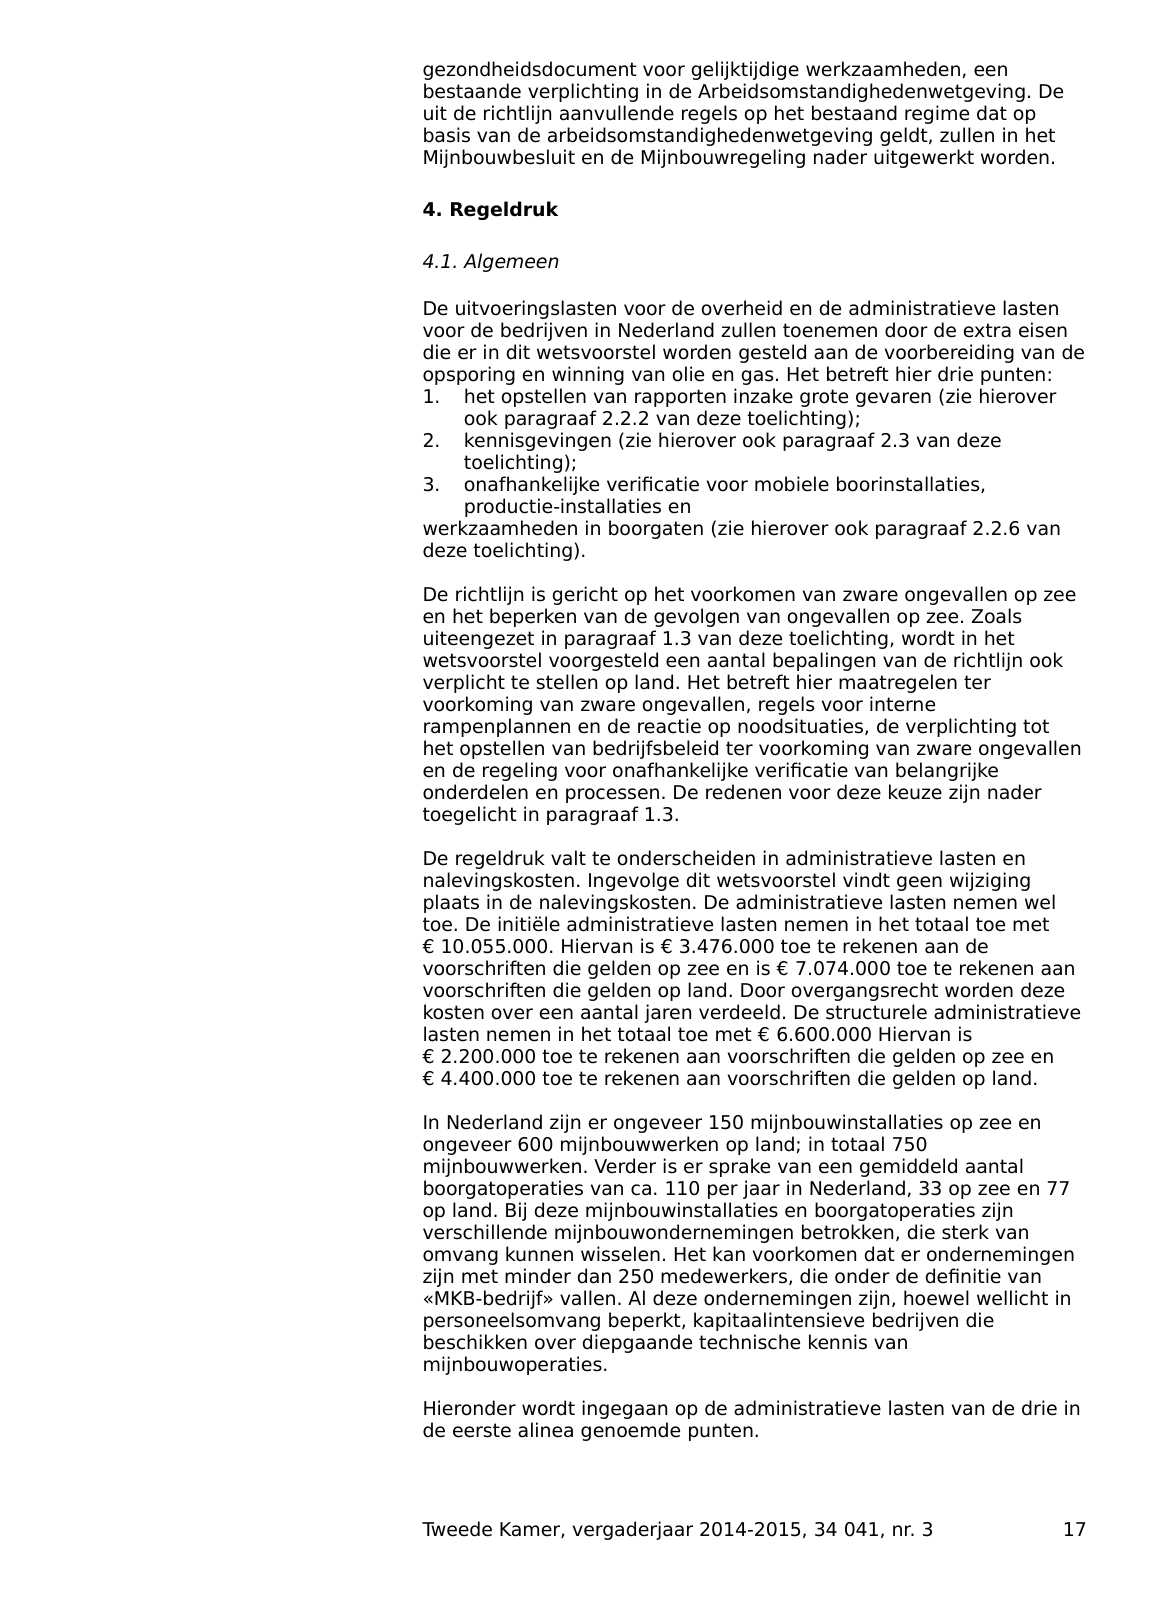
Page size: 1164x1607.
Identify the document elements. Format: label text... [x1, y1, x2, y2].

text 1. het opstellen van rapporten inzake grote gevaren (zie hierover ook paragraaf 2.2.2 van deze toelichting); [422, 386, 1087, 430]
text Hieronder wordt ingegaan op de administratieve lasten van de drie in de eerste alinea genoemde punten. [422, 1398, 1087, 1442]
text 2. kennisgevingen (zie hierover ook paragraaf 2.3 van deze toelichting); [422, 430, 1087, 474]
text De uitvoeringslasten voor de overheid en de administratieve lasten voor de bedrijven in Nederland zullen toenemen door de extra eisen die er in dit wetsvoorstel worden gesteld aan de voorbereiding van de opsporing en winning van olie en gas. Het betreft hier drie punten: [422, 298, 1087, 386]
subtitle 4.1. Algemeen [422, 251, 1087, 273]
text De richtlijn is gericht op het voorkomen van zware ongevallen op zee en het beperken van de gevolgen van ongevallen op zee. Zoals uiteengezet in paragraaf 1.3 van deze toelichting, wordt in het wetsvoorstel voorgesteld een aantal bepalingen van de richtlijn ook verplicht te stellen op land. Het betreft hier maatregelen ter voorkoming van zware ongevallen, regels voor interne rampenplannen en de reactie op noodsituaties, de verplichting tot het opstellen van bedrijfsbeleid ter voorkoming van zware ongevallen en de regeling voor onafhankelijke verificatie van belangrijke onderdelen en processen. De redenen voor deze keuze zijn nader toegelicht in paragraaf 1.3. [422, 584, 1087, 826]
text In Nederland zijn er ongeveer 150 mijnbouwinstallaties op zee en ongeveer 600 mijnbouwwerken op land; in totaal 750 mijnbouwwerken. Verder is er sprake van een gemiddeld aantal boorgatoperaties van ca. 110 per jaar in Nederland, 33 op zee en 77 op land. Bij deze mijnbouwinstallaties en boorgatoperaties zijn verschillende mijnbouwondernemingen betrokken, die sterk van omvang kunnen wisselen. Het kan voorkomen dat er ondernemingen zijn met minder dan 250 medewerkers, die onder de definitie van «MKB-bedrijf» vallen. Al deze ondernemingen zijn, hoewel wellicht in personeelsomvang beperkt, kapitaalintensieve bedrijven die beschikken over diepgaande technische kennis van mijnbouwoperaties. [422, 1112, 1087, 1376]
text De regeldruk valt te onderscheiden in administratieve lasten en nalevingskosten. Ingevolge dit wetsvoorstel vindt geen wijziging plaats in de nalevingskosten. De administratieve lasten nemen wel toe. De initiële administratieve lasten nemen in het totaal toe met € 10.055.000. Hiervan is € 3.476.000 toe te rekenen aan de voorschriften die gelden op zee en is € 7.074.000 toe te rekenen aan voorschriften die gelden op land. Door overgangsrecht worden deze kosten over een aantal jaren verdeeld. De structurele administratieve lasten nemen in het totaal toe met € 6.600.000 Hiervan is € 2.200.000 toe te rekenen aan voorschriften die gelden op zee en € 4.400.000 toe te rekenen aan voorschriften die gelden op land. [422, 848, 1087, 1089]
text werkzaamheden in boorgaten (zie hierover ook paragraaf 2.2.6 van deze toelichting). [422, 518, 1087, 562]
subtitle 4. Regeldruk [422, 199, 1087, 221]
text 3. onafhankelijke verificatie voor mobiele boorinstallaties, productie-installaties en [422, 474, 1087, 518]
text gezondheidsdocument voor gelijktijdige werkzaamheden, een bestaande verplichting in de Arbeidsomstandighedenwetgeving. De uit de richtlijn aanvullende regels op het bestaand regime dat op basis van de arbeidsomstandighedenwetgeving geldt, zullen in het Mijnbouwbesluit en de Mijnbouwregeling nader uitgewerkt worden. [422, 59, 1087, 169]
